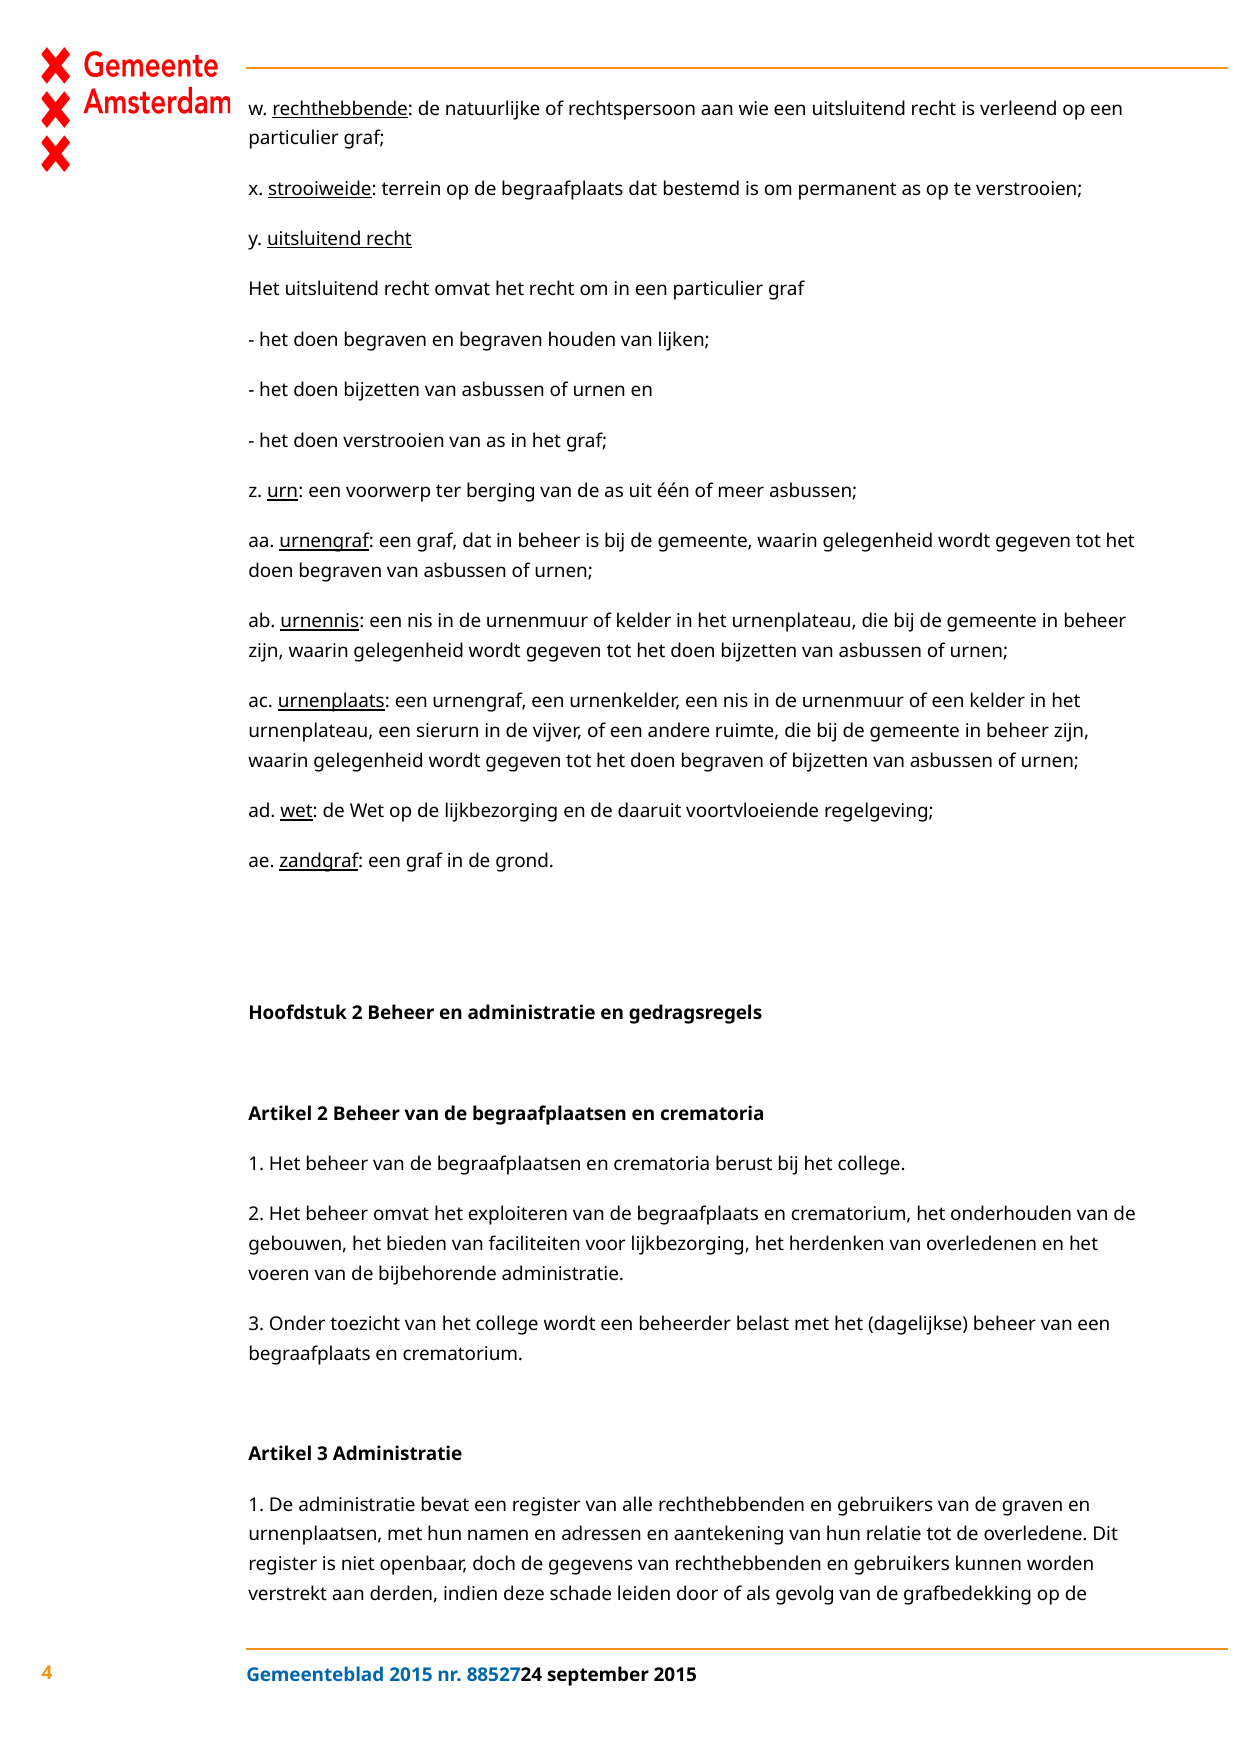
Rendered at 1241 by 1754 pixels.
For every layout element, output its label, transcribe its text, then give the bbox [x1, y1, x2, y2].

text Artikel 2 Beheer van de begraafplaatsen en crematoria [248, 1100, 1152, 1126]
text 3. Onder toezicht van het college wordt een beheerder belast met het (dagelijkse) beheer van een begraafplaats en crematorium. [248, 1310, 1152, 1366]
text 1. Het beheer van de begraafplaatsen en crematoria berust bij het college. [248, 1150, 1152, 1176]
text - het doen bijzetten van asbussen of urnen en [248, 376, 1152, 402]
text ad. wet: de Wet op de lijkbezorging en de daaruit voortvloeiende regelgeving; [248, 797, 1152, 823]
text z. urn: een voorwerp ter berging van de as uit één of meer asbussen; [248, 477, 1152, 503]
text y. uitsluitend recht [248, 225, 1152, 251]
text x. strooiweide: terrein op de begraafplaats dat bestemd is om permanent as op te verstrooien; [248, 175, 1152, 201]
text ab. urnennis: een nis in de urnenmuur of kelder in het urnenplateau, die bij de gemeente in beheer zijn, waarin gelegen­heid wordt gegeven tot het doen bijzetten van asbussen of urnen; [248, 608, 1152, 663]
text Hoofdstuk 2 Beheer en administratie en gedragsregels [248, 999, 1152, 1025]
text ac. urnenplaats: een urnengraf, een urnenkelder, een nis in de urnenmuur of een kelder in het urnenplateau, een sierurn in de vijver, of een andere ruimte, die bij de gemeente in beheer zijn, waarin gelegenheid wordt gegeven tot het doen begraven of bijzetten van asbussen of urnen; [248, 688, 1152, 773]
text 1. De administratie bevat een register van alle rechthebbenden en gebrui­kers van de graven en urnenplaatsen, met hun namen en adressen en aantekening van hun relatie tot de overledene. Dit register is niet open­baar, doch de gegevens van rechthebbenden en gebrui­kers kunnen worden verstrekt aan derden, indien deze schade leiden door of als gevolg van de grafbedekking op de [248, 1491, 1152, 1606]
text ae. zandgraf: een graf in de grond. [248, 848, 1152, 873]
text w. rechthebbende: de natuurlijke of rechtspersoon aan wie een uitsluitend recht is verleend op een particulier graf; [248, 95, 1152, 150]
picture [41, 47, 231, 172]
text - het doen begraven en begraven houden van lijken; [248, 326, 1152, 352]
text - het doen verstrooien van as in het graf; [248, 427, 1152, 453]
text Artikel 3 Administratie [248, 1441, 1152, 1466]
text 2. Het beheer omvat het exploiteren van de begraafplaats en crematorium, het onderhouden van de gebouwen, het bieden van faciliteiten voor lijkbezorging, het herdenken van overledenen en het voeren van de bijbehorende administratie. [248, 1201, 1152, 1286]
text Het uitsluitend recht omvat het recht om in een particulier graf [248, 276, 1152, 301]
text aa. urnengraf: een graf, dat in beheer is bij de gemeente, waarin gelegen­heid wordt gegeven tot het doen begraven van asbussen of urnen; [248, 528, 1152, 583]
